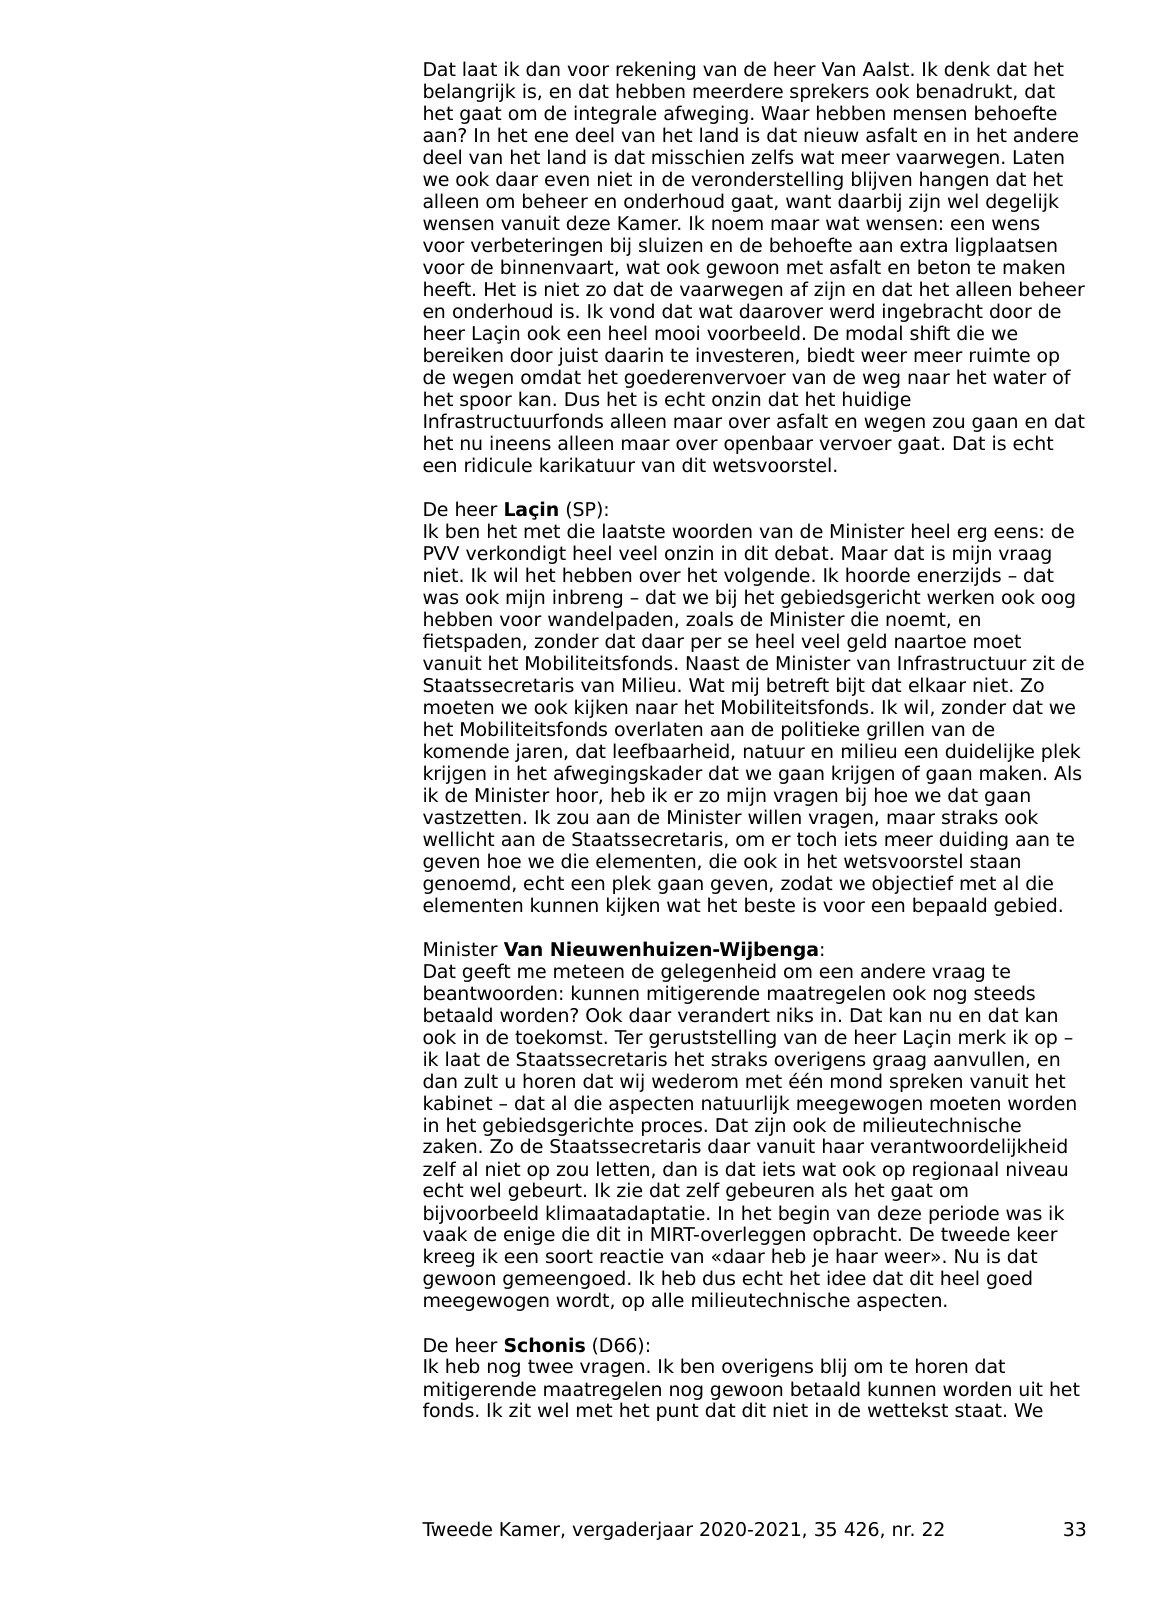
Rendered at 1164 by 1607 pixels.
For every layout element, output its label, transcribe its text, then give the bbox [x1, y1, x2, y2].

text De heer Laçin (SP): [422, 499, 1087, 521]
text De heer Schonis (D66): [422, 1334, 1087, 1356]
text Dat geeft me meteen de gelegenheid om een andere vraag te beantwoorden: kunnen mitigerende maatregelen ook nog steeds betaald worden? Ook daar verandert niks in. Dat kan nu en dat kan ook in de toekomst. Ter geruststelling van de heer Laçin merk ik op – ik laat de Staatssecretaris het straks overigens graag aanvullen, en dan zult u horen dat wij wederom met één mond spreken vanuit het kabinet – dat al die aspecten natuurlijk meegewogen moeten worden in het gebiedsgerichte proces. Dat zijn ook de milieutechnische zaken. Zo de Staatssecretaris daar vanuit haar verantwoordelijkheid zelf al niet op zou letten, dan is dat iets wat ook op regionaal niveau echt wel gebeurt. Ik zie dat zelf gebeuren als het gaat om bijvoorbeeld klimaatadaptatie. In het begin van deze periode was ik vaak de enige die dit in MIRT-overleggen opbracht. De tweede keer kreeg ik een soort reactie van «daar heb je haar weer». Nu is dat gewoon gemeengoed. Ik heb dus echt het idee dat dit heel goed meegewogen wordt, op alle milieutechnische aspecten. [422, 961, 1087, 1312]
text Ik ben het met die laatste woorden van de Minister heel erg eens: de PVV verkondigt heel veel onzin in dit debat. Maar dat is mijn vraag niet. Ik wil het hebben over het volgende. Ik hoorde enerzijds – dat was ook mijn inbreng – dat we bij het gebiedsgericht werken ook oog hebben voor wandelpaden, zoals de Minister die noemt, en fietspaden, zonder dat daar per se heel veel geld naartoe moet vanuit het Mobiliteitsfonds. Naast de Minister van Infrastructuur zit de Staatssecretaris van Milieu. Wat mij betreft bijt dat elkaar niet. Zo moeten we ook kijken naar het Mobiliteitsfonds. Ik wil, zonder dat we het Mobiliteitsfonds overlaten aan de politieke grillen van de komende jaren, dat leefbaarheid, natuur en milieu een duidelijke plek krijgen in het afwegingskader dat we gaan krijgen of gaan maken. Als ik de Minister hoor, heb ik er zo mijn vragen bij hoe we dat gaan vastzetten. Ik zou aan de Minister willen vragen, maar straks ook wellicht aan de Staatssecretaris, om er toch iets meer duiding aan te geven hoe we die elementen, die ook in het wetsvoorstel staan genoemd, echt een plek gaan geven, zodat we objectief met al die elementen kunnen kijken wat het beste is voor een bepaald gebied. [422, 521, 1087, 916]
text Ik heb nog twee vragen. Ik ben overigens blij om te horen dat mitigerende maatregelen nog gewoon betaald kunnen worden uit het fonds. Ik zit wel met het punt dat dit niet in de wettekst staat. We [422, 1356, 1087, 1422]
text Minister Van Nieuwenhuizen-Wijbenga: [422, 939, 1087, 961]
text Dat laat ik dan voor rekening van de heer Van Aalst. Ik denk dat het belangrijk is, en dat hebben meerdere sprekers ook benadrukt, dat het gaat om de integrale afweging. Waar hebben mensen behoefte aan? In het ene deel van het land is dat nieuw asfalt en in het andere deel van het land is dat misschien zelfs wat meer vaarwegen. Laten we ook daar even niet in de veronderstelling blijven hangen dat het alleen om beheer en onderhoud gaat, want daarbij zijn wel degelijk wensen vanuit deze Kamer. Ik noem maar wat wensen: een wens voor verbeteringen bij sluizen en de behoefte aan extra ligplaatsen voor de binnenvaart, wat ook gewoon met asfalt en beton te maken heeft. Het is niet zo dat de vaarwegen af zijn en dat het alleen beheer en onderhoud is. Ik vond dat wat daarover werd ingebracht door de heer Laçin ook een heel mooi voorbeeld. De modal shift die we bereiken door juist daarin te investeren, biedt weer meer ruimte op de wegen omdat het goederenvervoer van de weg naar het water of het spoor kan. Dus het is echt onzin dat het huidige Infrastructuurfonds alleen maar over asfalt en wegen zou gaan en dat het nu ineens alleen maar over openbaar vervoer gaat. Dat is echt een ridicule karikatuur van dit wetsvoorstel. [422, 59, 1087, 477]
